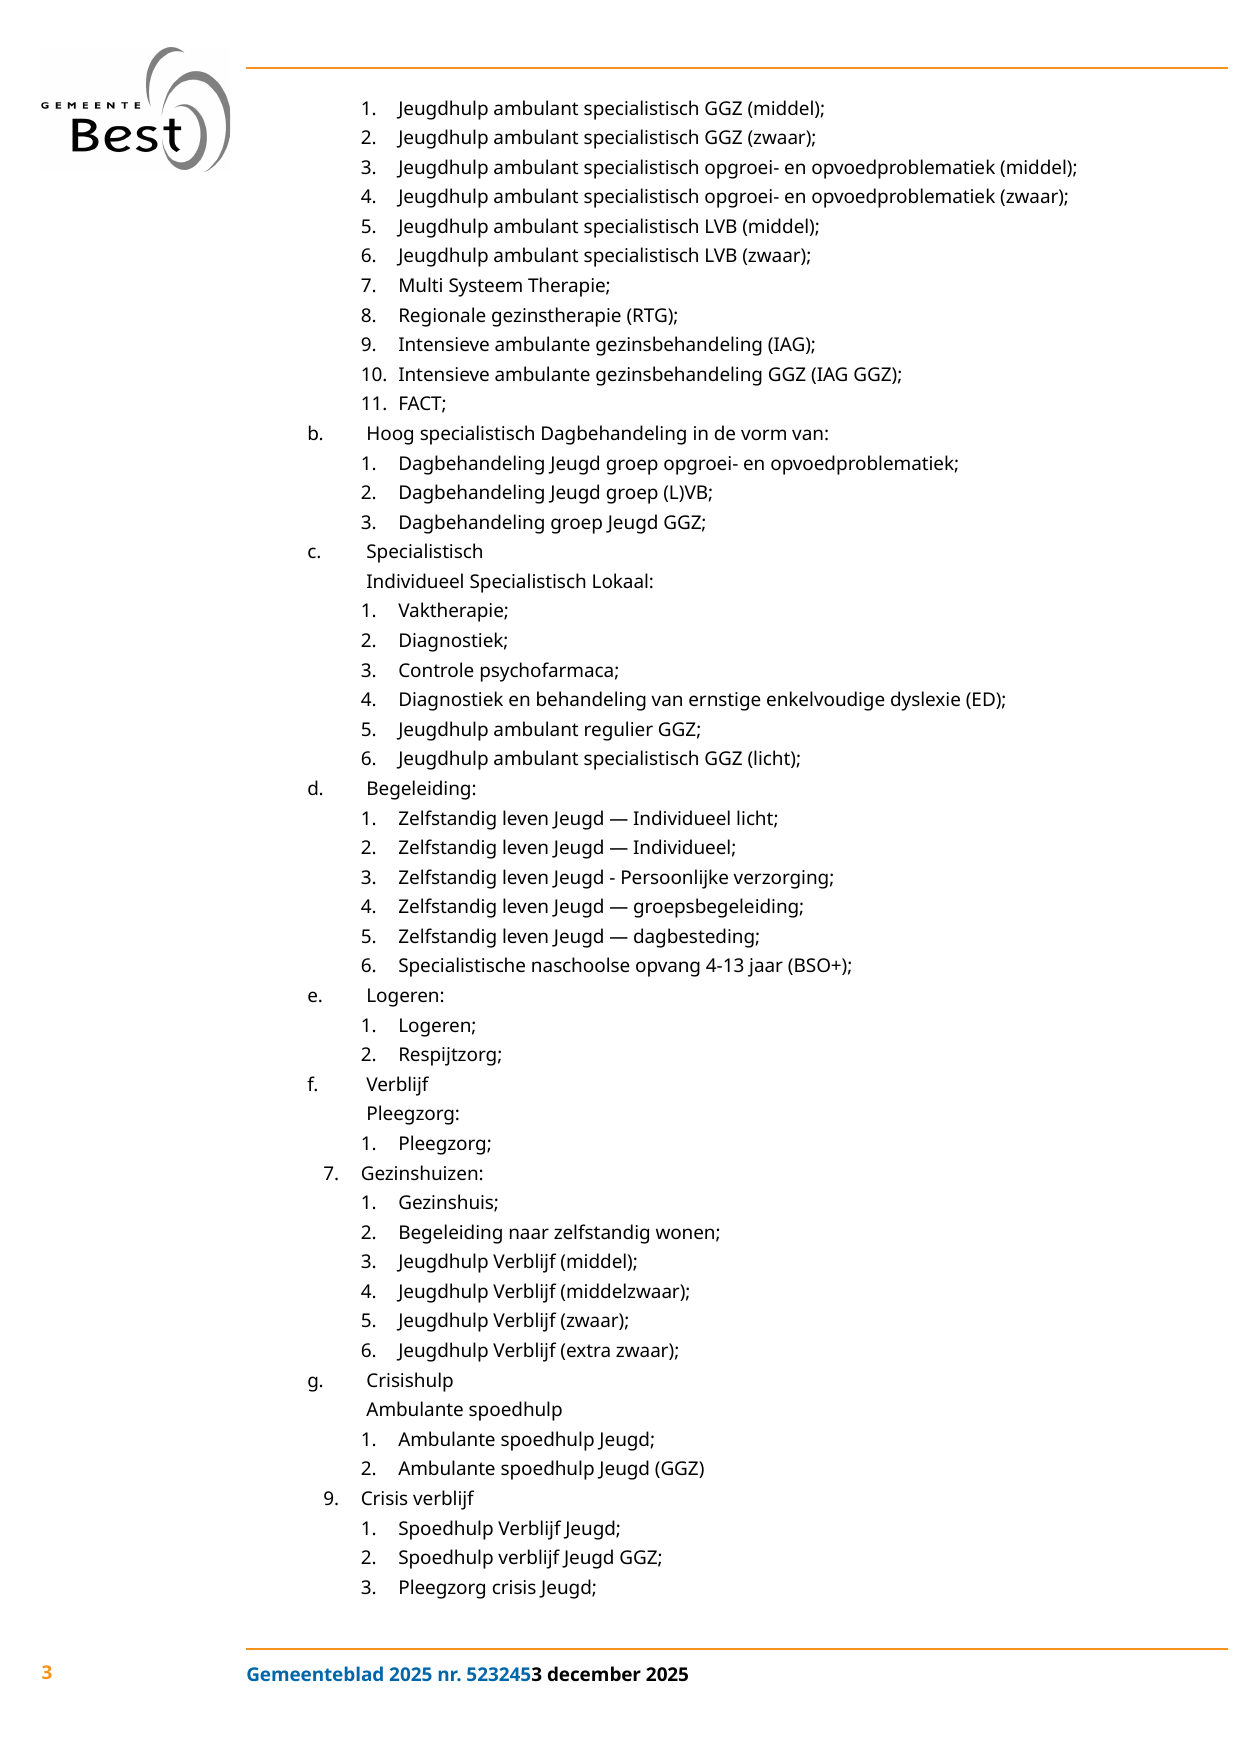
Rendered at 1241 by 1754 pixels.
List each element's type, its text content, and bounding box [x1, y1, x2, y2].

list Jeugdhulp Verblijf (middel); [361, 1248, 1152, 1274]
list Jeugdhulp ambulant specialistisch GGZ (zwaar); [361, 124, 1152, 150]
list Pleegzorg crisis Jeugd; [361, 1574, 1152, 1600]
list Vaktherapie; [361, 598, 1152, 623]
list Zelfstandig leven Jeugd — Individueel; [361, 834, 1152, 860]
list Zelfstandig leven Jeugd — dagbesteding; [361, 923, 1152, 949]
list Ambulante spoedhulp Jeugd (GGZ) [361, 1456, 1152, 1481]
list Pleegzorg: [307, 1101, 1152, 1126]
list Specialistische naschoolse opvang 4-13 jaar (BSO+); [361, 953, 1152, 978]
list Zelfstandig leven Jeugd - Persoonlijke verzorging; [361, 864, 1152, 890]
list Jeugdhulp Verblijf (middelzwaar); [361, 1278, 1152, 1304]
list Regionale gezinstherapie (RTG); [361, 302, 1152, 328]
list Jeugdhulp ambulant regulier GGZ; [361, 716, 1152, 742]
list Spoedhulp verblijf Jeugd GGZ; [361, 1544, 1152, 1570]
list Multi Systeem Therapie; [361, 272, 1152, 298]
list Jeugdhulp ambulant specialistisch LVB (zwaar); [361, 243, 1152, 268]
list Respijtzorg; [361, 1041, 1152, 1067]
list Begeleiding: [307, 775, 1152, 801]
list Dagbehandeling Jeugd groep opgroei- en opvoedproblematiek; [361, 450, 1152, 476]
list Verblijf [307, 1071, 1152, 1097]
list Controle psychofarmaca; [361, 657, 1152, 683]
list Crisishulp [307, 1367, 1152, 1393]
list Diagnostiek; [361, 627, 1152, 653]
list Gezinshuis; [361, 1189, 1152, 1215]
list Jeugdhulp ambulant specialistisch opgroei- en opvoedproblematiek (zwaar); [361, 183, 1152, 209]
list Jeugdhulp ambulant specialistisch GGZ (licht); [361, 746, 1152, 771]
list Intensieve ambulante gezinsbehandeling GGZ (IAG GGZ); [361, 361, 1152, 387]
list Logeren: [307, 982, 1152, 1008]
list Intensieve ambulante gezinsbehandeling (IAG); [361, 331, 1152, 357]
list Jeugdhulp Verblijf (zwaar); [361, 1308, 1152, 1333]
list Jeugdhulp ambulant specialistisch opgroei- en opvoedproblematiek (middel); [361, 154, 1152, 180]
list Dagbehandeling groep Jeugd GGZ; [361, 509, 1152, 535]
list Dagbehandeling Jeugd groep (L)VB; [361, 479, 1152, 505]
list Jeugdhulp ambulant specialistisch GGZ (middel); [361, 95, 1152, 121]
list Gezinshuizen: [323, 1160, 1152, 1186]
list Hoog specialistisch Dagbehandeling in de vorm van: [307, 420, 1152, 446]
list Pleegzorg; [361, 1130, 1152, 1156]
list Logeren; [361, 1012, 1152, 1038]
list Individueel Specialistisch Lokaal: [307, 568, 1152, 594]
list Ambulante spoedhulp Jeugd; [361, 1426, 1152, 1452]
list Crisis verblijf [323, 1485, 1152, 1511]
list Spoedhulp Verblijf Jeugd; [361, 1515, 1152, 1541]
list Zelfstandig leven Jeugd — Individueel licht; [361, 805, 1152, 831]
picture [41, 47, 231, 172]
list Jeugdhulp Verblijf (extra zwaar); [361, 1337, 1152, 1363]
list Ambulante spoedhulp [307, 1396, 1152, 1422]
list Specialistisch [307, 538, 1152, 564]
list Zelfstandig leven Jeugd — groepsbegeleiding; [361, 893, 1152, 919]
list Begeleiding naar zelfstandig wonen; [361, 1219, 1152, 1245]
list Diagnostiek en behandeling van ernstige enkelvoudige dyslexie (ED); [361, 686, 1152, 712]
list Jeugdhulp ambulant specialistisch LVB (middel); [361, 213, 1152, 239]
list FACT; [361, 391, 1152, 416]
